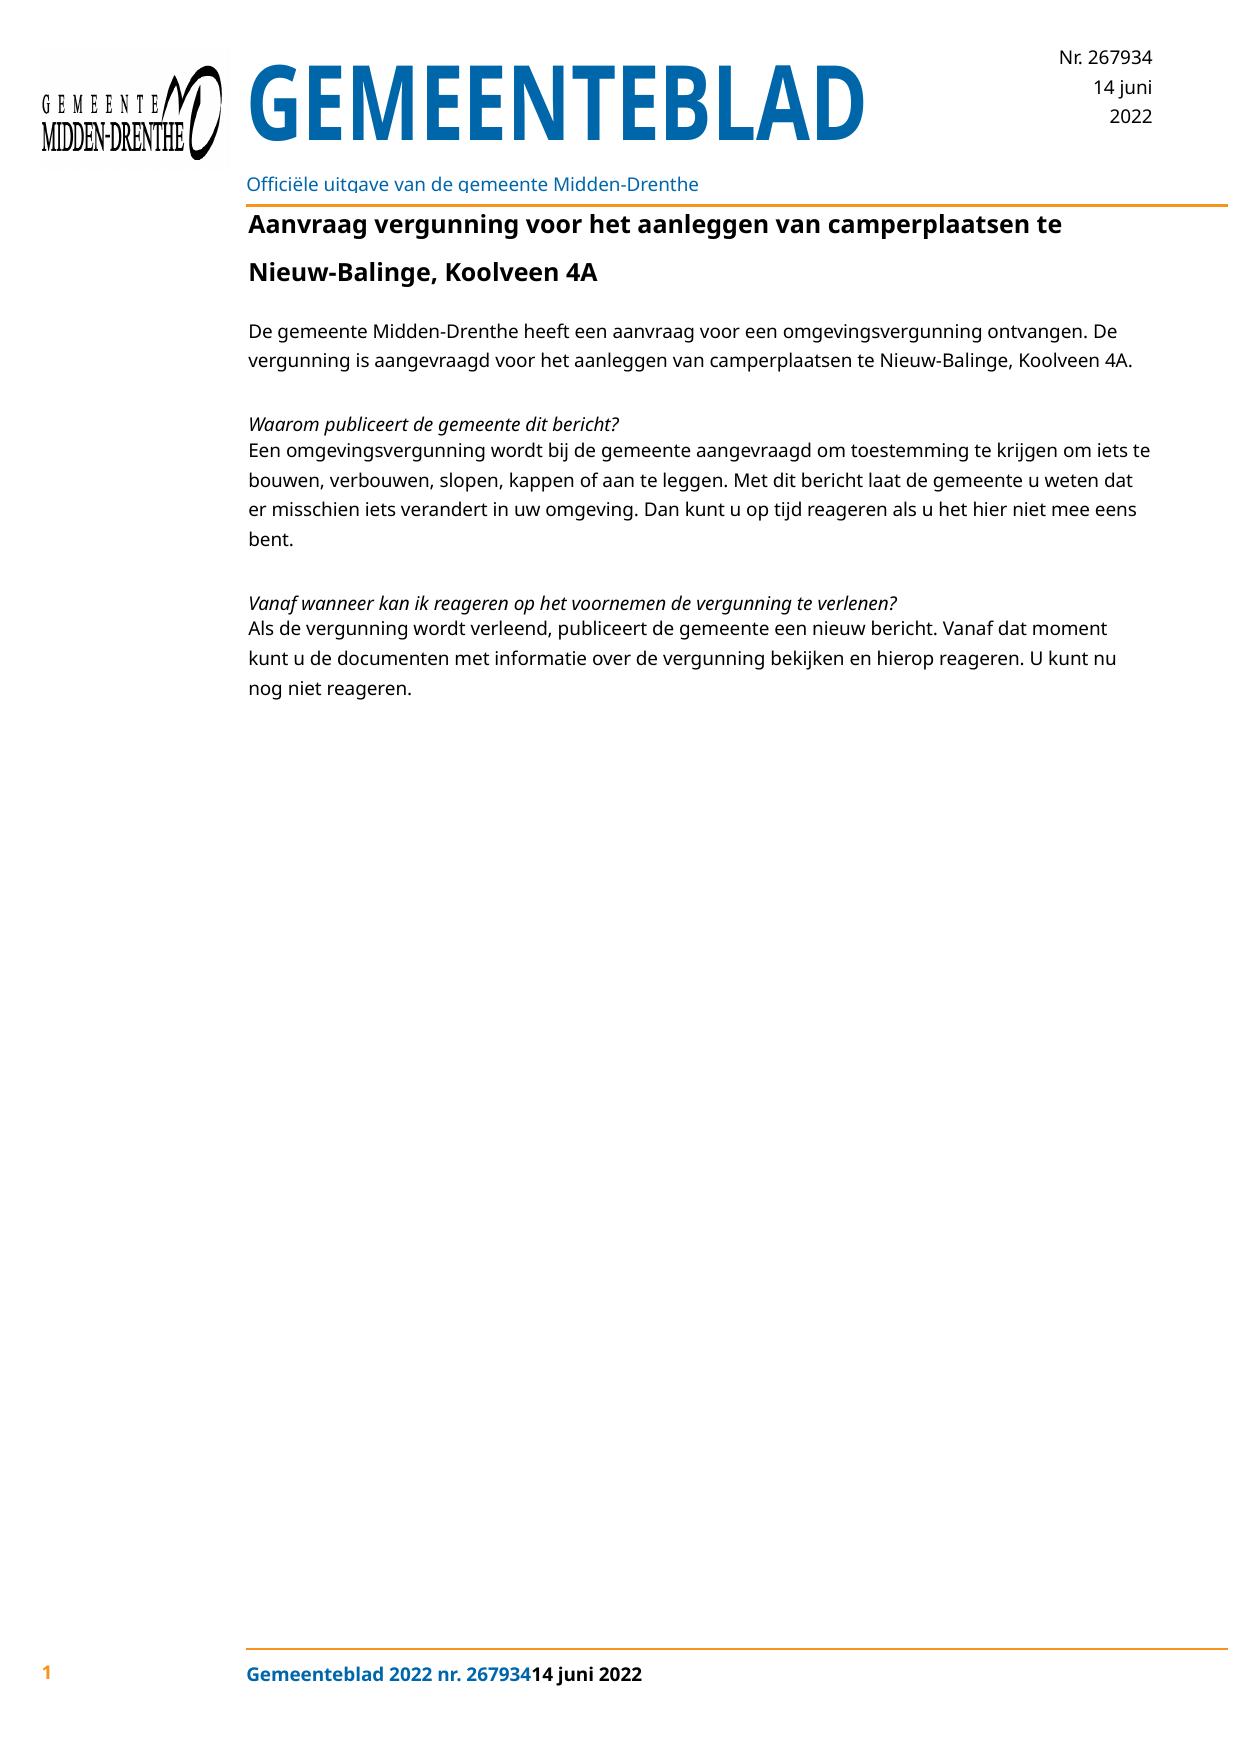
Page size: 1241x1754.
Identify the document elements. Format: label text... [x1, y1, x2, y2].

text Als de vergunning wordt verleend, publiceert de gemeente een nieuw bericht. Vanaf dat moment kunt u de documenten met informatie over de vergunning bekijken en hierop reageren. U kunt nu nog niet reageren. [248, 616, 1152, 701]
picture [41, 47, 231, 172]
text Een omgevingsvergunning wordt bij de gemeente aangevraagd om toestemming te krijgen om iets te bouwen, verbouwen, slopen, kappen of aan te leggen. Met dit bericht laat de gemeente u weten dat er misschien iets verandert in uw omgeving. Dan kunt u op tijd reageren als u het hier niet mee eens bent. [248, 437, 1152, 552]
text Vanaf wanneer kan ik reageren op het voornemen de vergunning te verlenen? [248, 590, 1152, 616]
text Aanvraag vergunning voor het aanleggen van camperplaatsen te Nieuw-Balinge, Koolveen 4A [248, 207, 1152, 288]
text De gemeente Midden-Drenthe heeft een aanvraag voor een omgevingsvergunning ontvangen. De vergunning is aangevraagd voor het aanleggen van camperplaatsen te Nieuw-Balinge, Koolveen 4A. [248, 318, 1152, 373]
text Waarom publiceert de gemeente dit bericht? [248, 411, 1152, 437]
